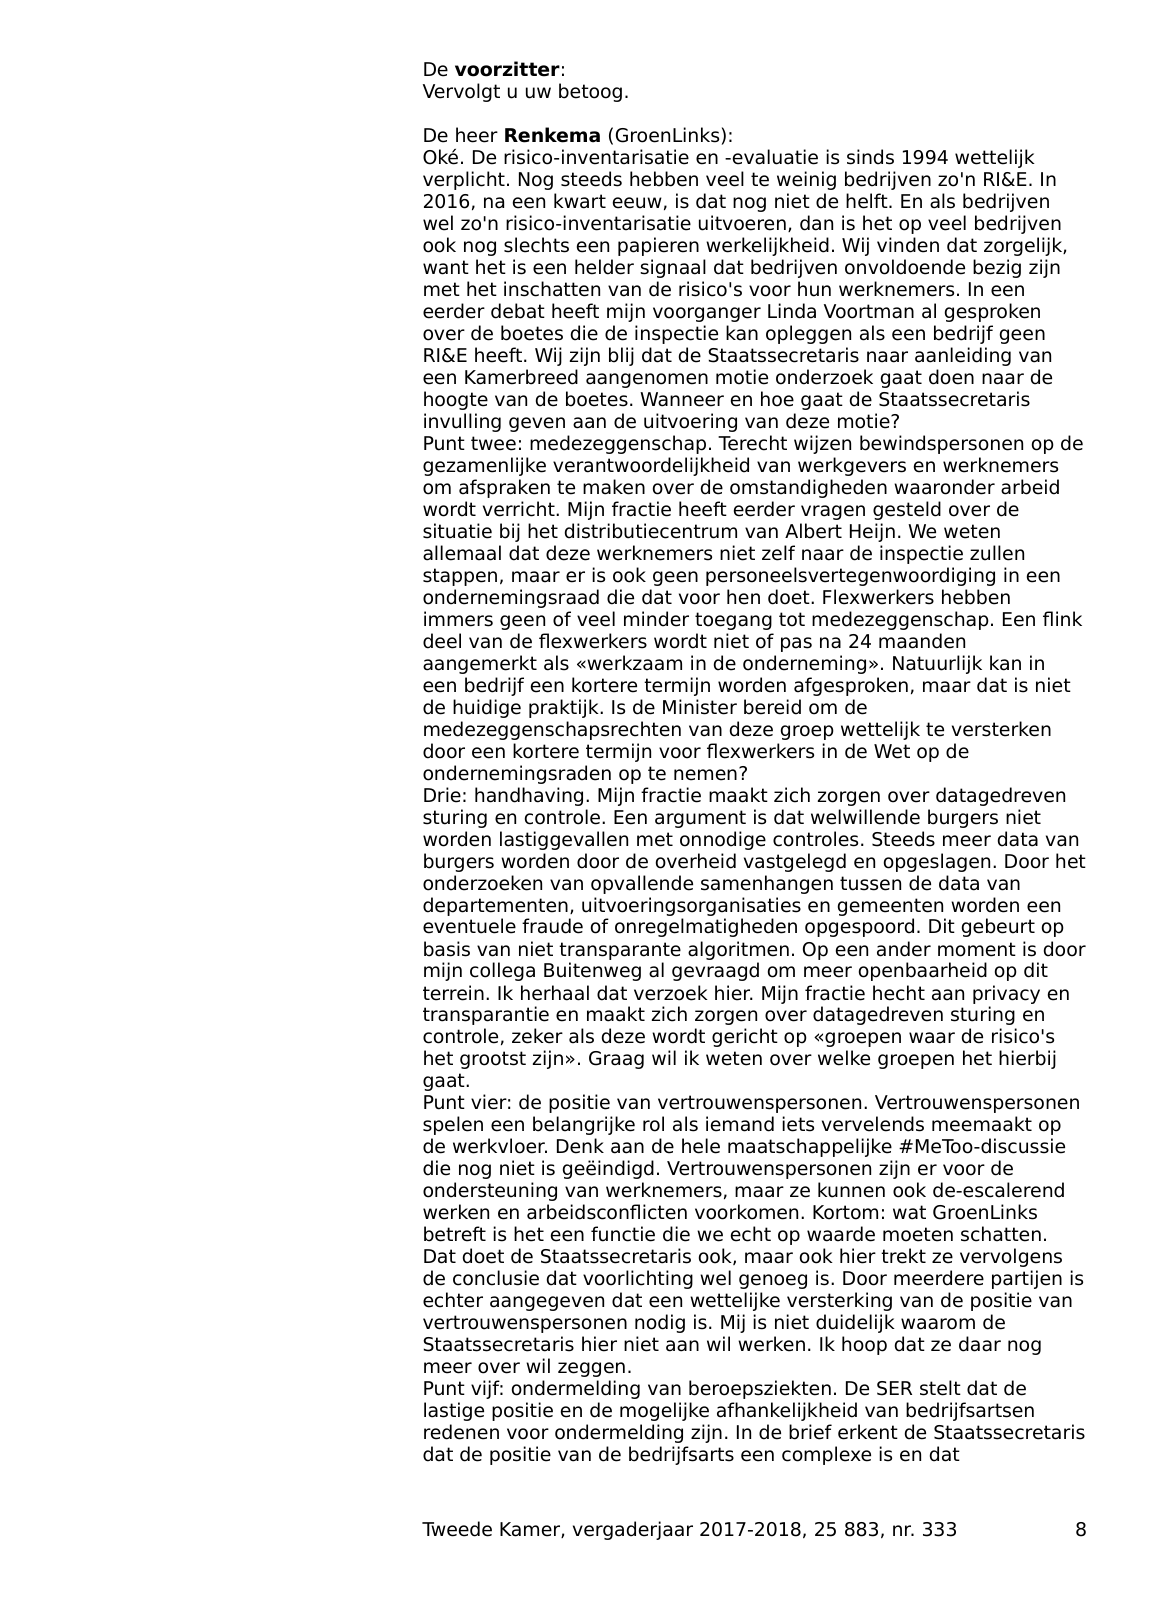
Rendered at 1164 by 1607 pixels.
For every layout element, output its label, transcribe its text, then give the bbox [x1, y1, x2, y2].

text Drie: handhaving. Mijn fractie maakt zich zorgen over datagedreven sturing en controle. Een argument is dat welwillende burgers niet worden lastiggevallen met onnodige controles. Steeds meer data van burgers worden door de overheid vastgelegd en opgeslagen. Door het onderzoeken van opvallende samenhangen tussen de data van departementen, uitvoeringsorganisaties en gemeenten worden een eventuele fraude of onregelmatigheden opgespoord. Dit gebeurt op basis van niet transparante algoritmen. Op een ander moment is door mijn collega Buitenweg al gevraagd om meer openbaarheid op dit terrein. Ik herhaal dat verzoek hier. Mijn fractie hecht aan privacy en transparantie en maakt zich zorgen over datagedreven sturing en controle, zeker als deze wordt gericht op «groepen waar de risico's het grootst zijn». Graag wil ik weten over welke groepen het hierbij gaat. [422, 784, 1087, 1092]
text Punt vijf: ondermelding van beroepsziekten. De SER stelt dat de lastige positie en de mogelijke afhankelijkheid van bedrijfsartsen redenen voor ondermelding zijn. In de brief erkent de Staatssecretaris dat de positie van de bedrijfsarts een complexe is en dat [422, 1378, 1087, 1466]
text Oké. De risico-inventarisatie en -evaluatie is sinds 1994 wettelijk verplicht. Nog steeds hebben veel te weinig bedrijven zo'n RI&E. In 2016, na een kwart eeuw, is dat nog niet de helft. En als bedrijven wel zo'n risico-inventarisatie uitvoeren, dan is het op veel bedrijven ook nog slechts een papieren werkelijkheid. Wij vinden dat zorgelijk, want het is een helder signaal dat bedrijven onvoldoende bezig zijn met het inschatten van de risico's voor hun werknemers. In een eerder debat heeft mijn voorganger Linda Voortman al gesproken over de boetes die de inspectie kan opleggen als een bedrijf geen RI&E heeft. Wij zijn blij dat de Staatssecretaris naar aanleiding van een Kamerbreed aangenomen motie onderzoek gaat doen naar de hoogte van de boetes. Wanneer en hoe gaat de Staatssecretaris invulling geven aan de uitvoering van deze motie? [422, 147, 1087, 433]
text De heer Renkema (GroenLinks): [422, 125, 1087, 147]
text Punt twee: medezeggenschap. Terecht wijzen bewindspersonen op de gezamenlijke verantwoordelijkheid van werkgevers en werknemers om afspraken te maken over de omstandigheden waaronder arbeid wordt verricht. Mijn fractie heeft eerder vragen gesteld over de situatie bij het distributiecentrum van Albert Heijn. We weten allemaal dat deze werknemers niet zelf naar de inspectie zullen stappen, maar er is ook geen personeelsvertegenwoordiging in een ondernemingsraad die dat voor hen doet. Flexwerkers hebben immers geen of veel minder toegang tot medezeggenschap. Een flink deel van de flexwerkers wordt niet of pas na 24 maanden aangemerkt als «werkzaam in de onderneming». Natuurlijk kan in een bedrijf een kortere termijn worden afgesproken, maar dat is niet de huidige praktijk. Is de Minister bereid om de medezeggenschapsrechten van deze groep wettelijk te versterken door een kortere termijn voor flexwerkers in de Wet op de ondernemingsraden op te nemen? [422, 433, 1087, 784]
text De voorzitter: [422, 59, 1087, 81]
text Vervolgt u uw betoog. [422, 81, 1087, 103]
text Punt vier: de positie van vertrouwenspersonen. Vertrouwenspersonen spelen een belangrijke rol als iemand iets vervelends meemaakt op de werkvloer. Denk aan de hele maatschappelijke #MeToo-discussie die nog niet is geëindigd. Vertrouwenspersonen zijn er voor de ondersteuning van werknemers, maar ze kunnen ook de-escalerend werken en arbeidsconflicten voorkomen. Kortom: wat GroenLinks betreft is het een functie die we echt op waarde moeten schatten. Dat doet de Staatssecretaris ook, maar ook hier trekt ze vervolgens de conclusie dat voorlichting wel genoeg is. Door meerdere partijen is echter aangegeven dat een wettelijke versterking van de positie van vertrouwenspersonen nodig is. Mij is niet duidelijk waarom de Staatssecretaris hier niet aan wil werken. Ik hoop dat ze daar nog meer over wil zeggen. [422, 1092, 1087, 1378]
